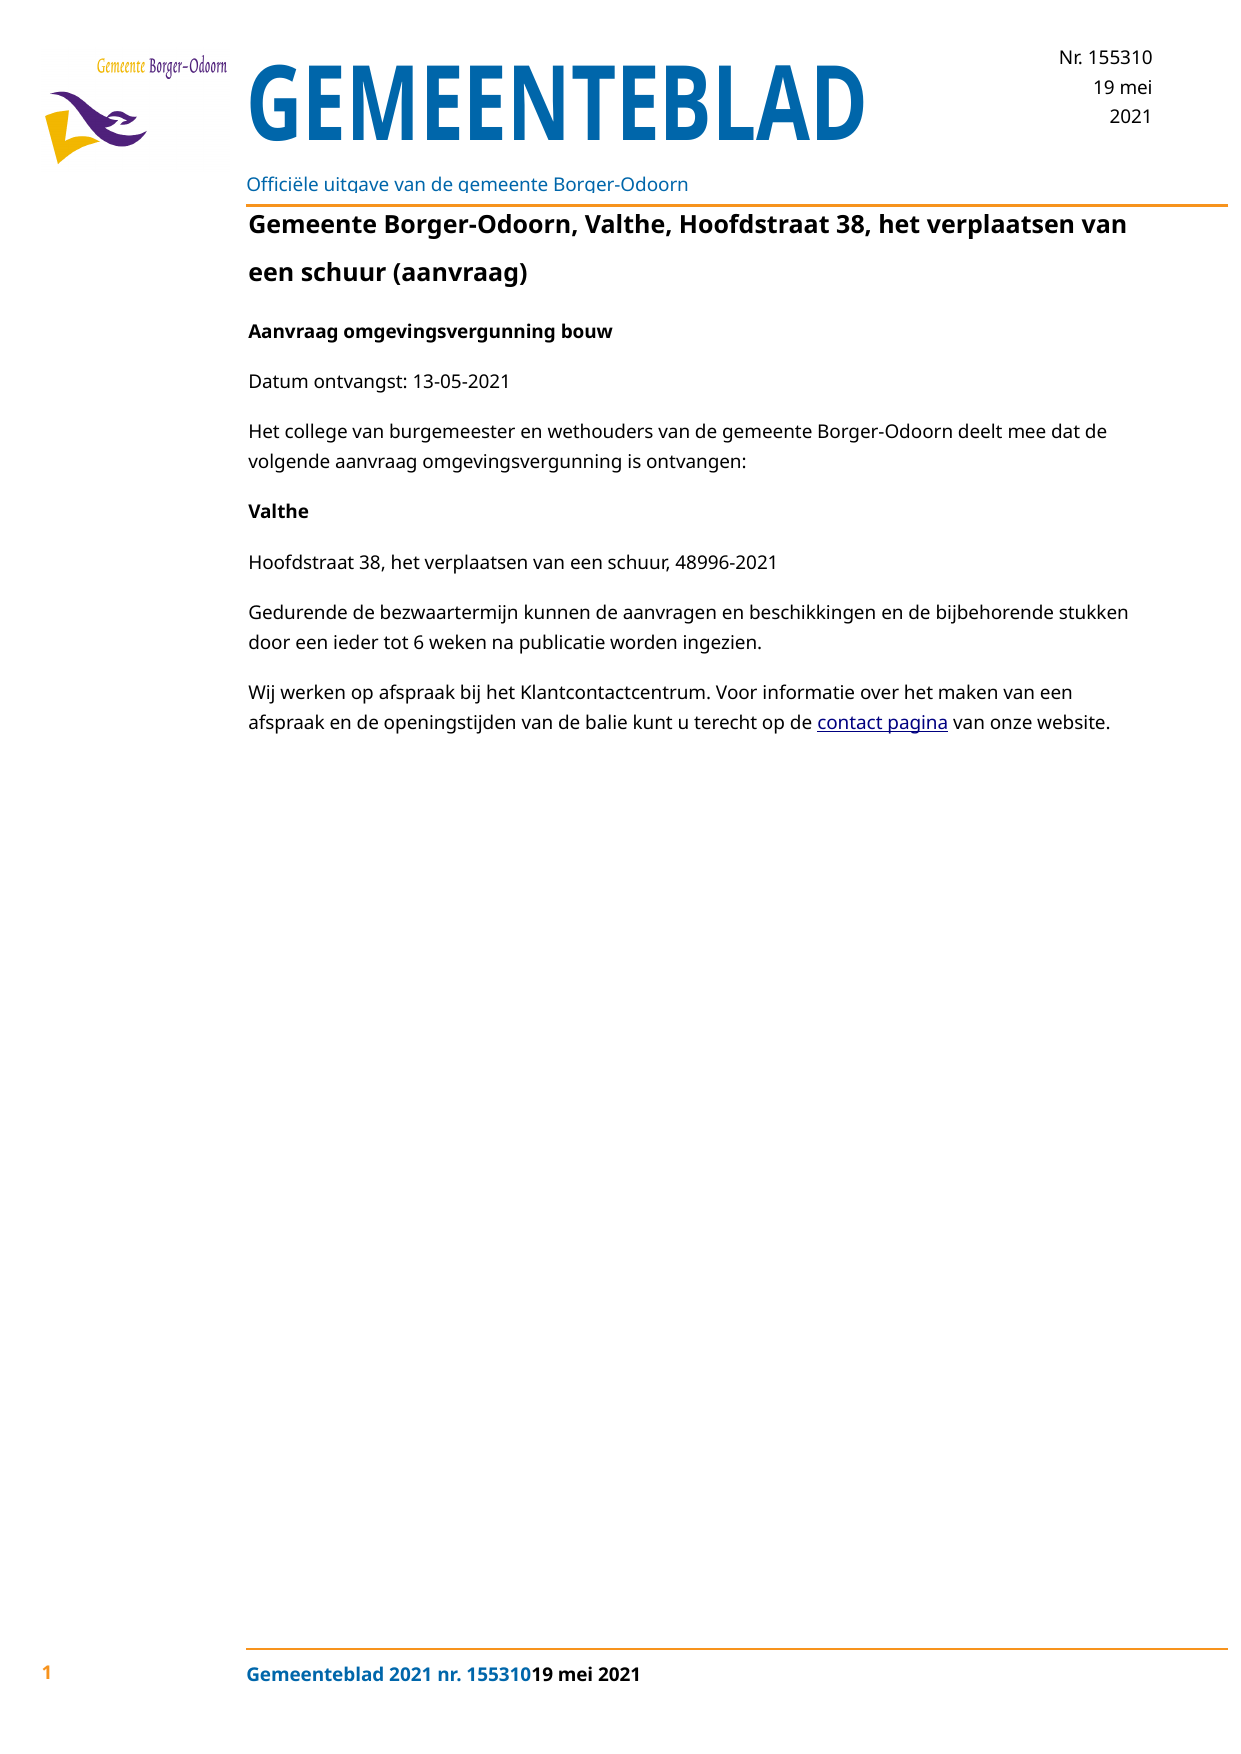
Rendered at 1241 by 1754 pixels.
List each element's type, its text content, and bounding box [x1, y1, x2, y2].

text Aanvraag omgevingsvergunning bouw [248, 318, 1152, 344]
picture [41, 47, 231, 172]
text Hoofdstraat 38, het verplaatsen van een schuur, 48996-2021 [248, 549, 1152, 575]
text Datum ontvangst: 13-05-2021 [248, 368, 1152, 394]
text Gedurende de bezwaartermijn kunnen de aanvragen en beschikkingen en de bijbehorende stukken door een ieder tot 6 weken na publicatie worden ingezien. [248, 599, 1152, 655]
text Valthe [248, 499, 1152, 524]
text Gemeente Borger-Odoorn, Valthe, Hoofdstraat 38, het verplaatsen van een schuur (aanvraag) [248, 207, 1152, 288]
text Het college van burgemeester en wethouders van de gemeente Borger-Odoorn deelt mee dat de volgende aanvraag omgevingsvergunning is ontvangen: [248, 419, 1152, 474]
text Wij werken op afspraak bij het Klantcontactcentrum. Voor informatie over het maken van een afspraak en de openingstijden van de balie kunt u terecht op de contact pagina van onze website. [248, 679, 1152, 735]
